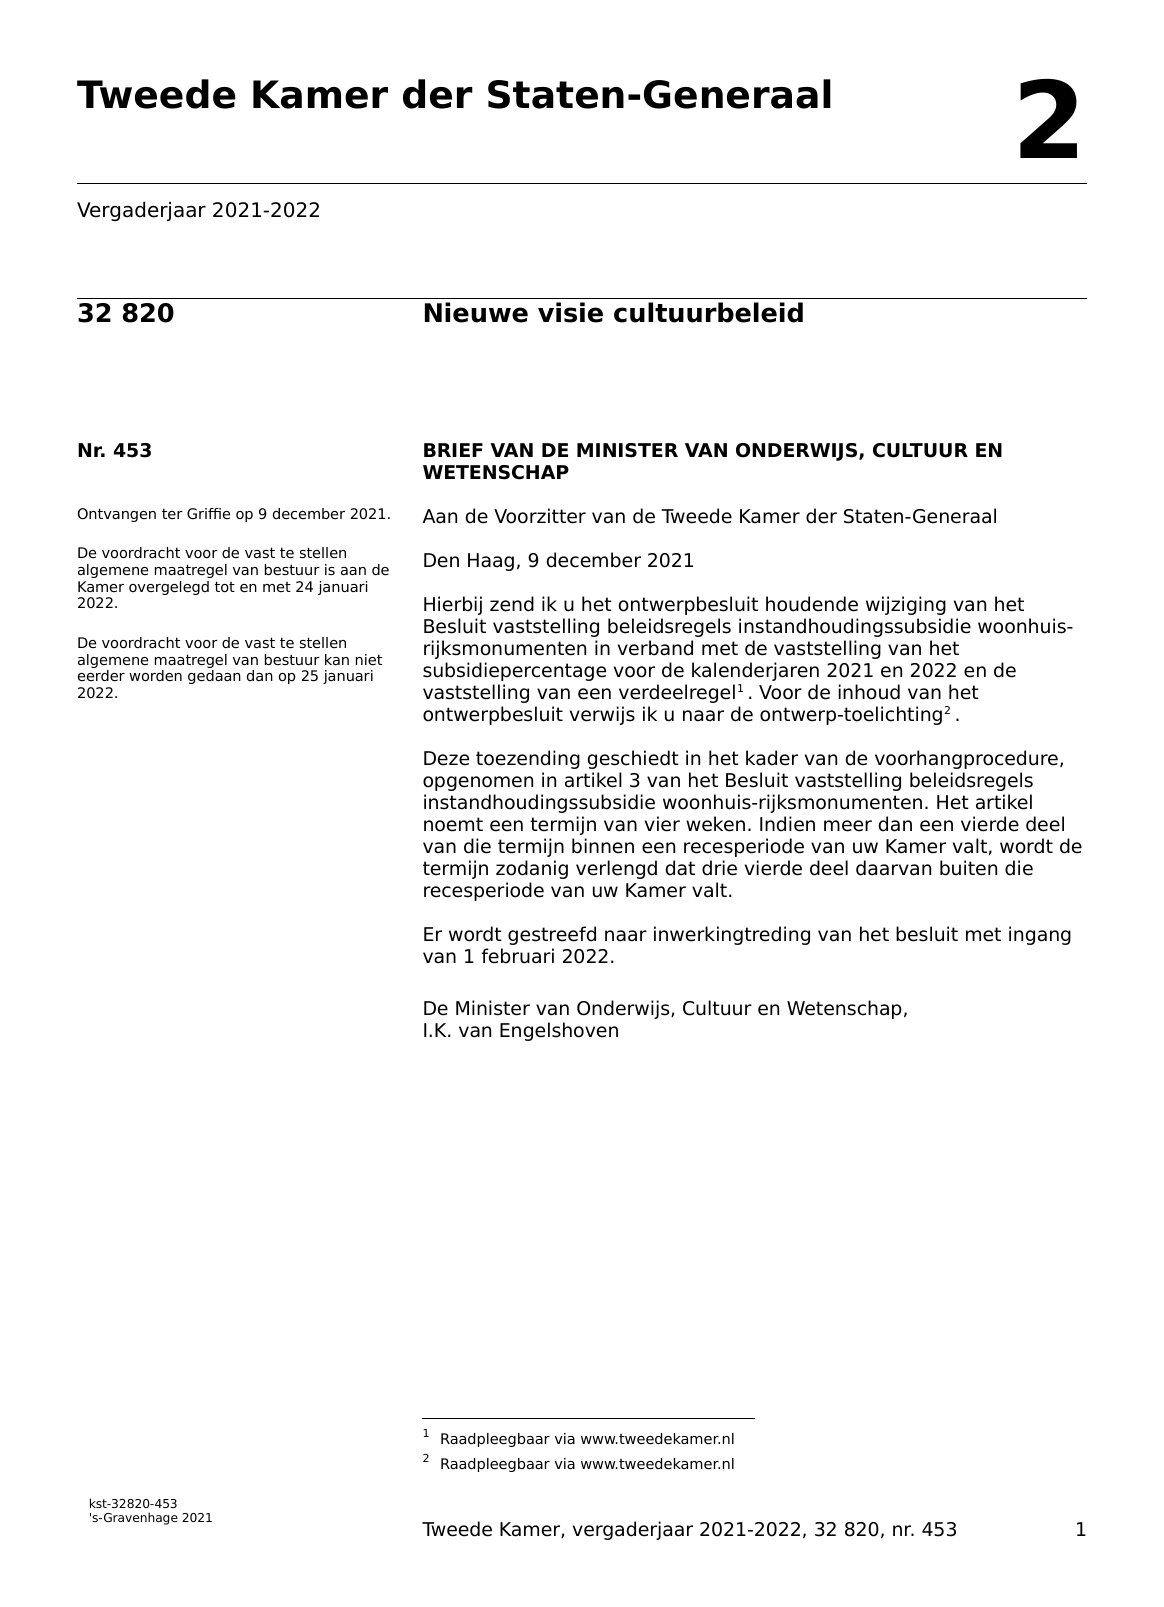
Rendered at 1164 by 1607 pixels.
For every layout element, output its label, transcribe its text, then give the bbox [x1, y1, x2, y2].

text Raadpleegbaar via www.tweedekamer.nl [422, 1452, 1087, 1474]
text Hierbij zend ik u het ontwerpbesluit houdende wijziging van het Besluit vaststelling beleidsregels instandhoudingssubsidie woonhuis-rijksmonumenten in verband met de vaststelling van het subsidiepercentage voor de kalenderjaren 2021 en 2022 en de vaststelling van een verdeelregel. Voor de inhoud van het ontwerpbesluit verwijs ik u naar de ontwerp-toelichting. [422, 594, 1087, 726]
text [77, 523, 399, 545]
text De voordracht voor de vast te stellen algemene maatregel van bestuur is aan de Kamer overgelegd tot en met 24 januari 2022. [77, 545, 399, 612]
text Aan de Voorzitter van de Tweede Kamer der Staten-Generaal [422, 506, 1087, 528]
text Raadpleegbaar via www.tweedekamer.nl [422, 1427, 1087, 1449]
text Den Haag, 9 december 2021 [422, 550, 1087, 572]
text De Minister van Onderwijs, Cultuur en Wetenschap, I.K. van Engelshoven [422, 998, 1087, 1042]
table_cell Vergaderjaar 2021-2022 [77, 184, 1087, 298]
subtitle 32 820 Nieuwe visie cultuurbeleid [77, 299, 1087, 329]
table_header 2 [886, 59, 1087, 183]
text [77, 612, 399, 634]
text Er wordt gestreefd naar inwerkingtreding van het besluit met ingang van 1 februari 2022. [422, 924, 1087, 968]
text Deze toezending geschiedt in het kader van de voorhangprocedure, opgenomen in artikel 3 van het Besluit vaststelling beleidsregels instandhoudingssubsidie woonhuis-rijksmonumenten. Het artikel noemt een termijn van vier weken. Indien meer dan een vierde deel van die termijn binnen een recesperiode van uw Kamer valt, wordt de termijn zodanig verlengd dat drie vierde deel daarvan buiten die recesperiode van uw Kamer valt. [422, 748, 1087, 902]
table_header Tweede Kamer der Staten-Generaal [77, 59, 886, 183]
subtitle Nr. 453 BRIEF VAN DE MINISTER VAN ONDERWIJS, CULTUUR EN WETENSCHAP [77, 440, 1087, 484]
text 's-Gravenhage 2021 [88, 1511, 323, 1525]
text De voordracht voor de vast te stellen algemene maatregel van bestuur kan niet eerder worden gedaan dan op 25 januari 2022. [77, 634, 399, 702]
text kst-32820-453 [88, 1497, 323, 1511]
text Ontvangen ter Griffie op 9 december 2021. [77, 506, 399, 523]
